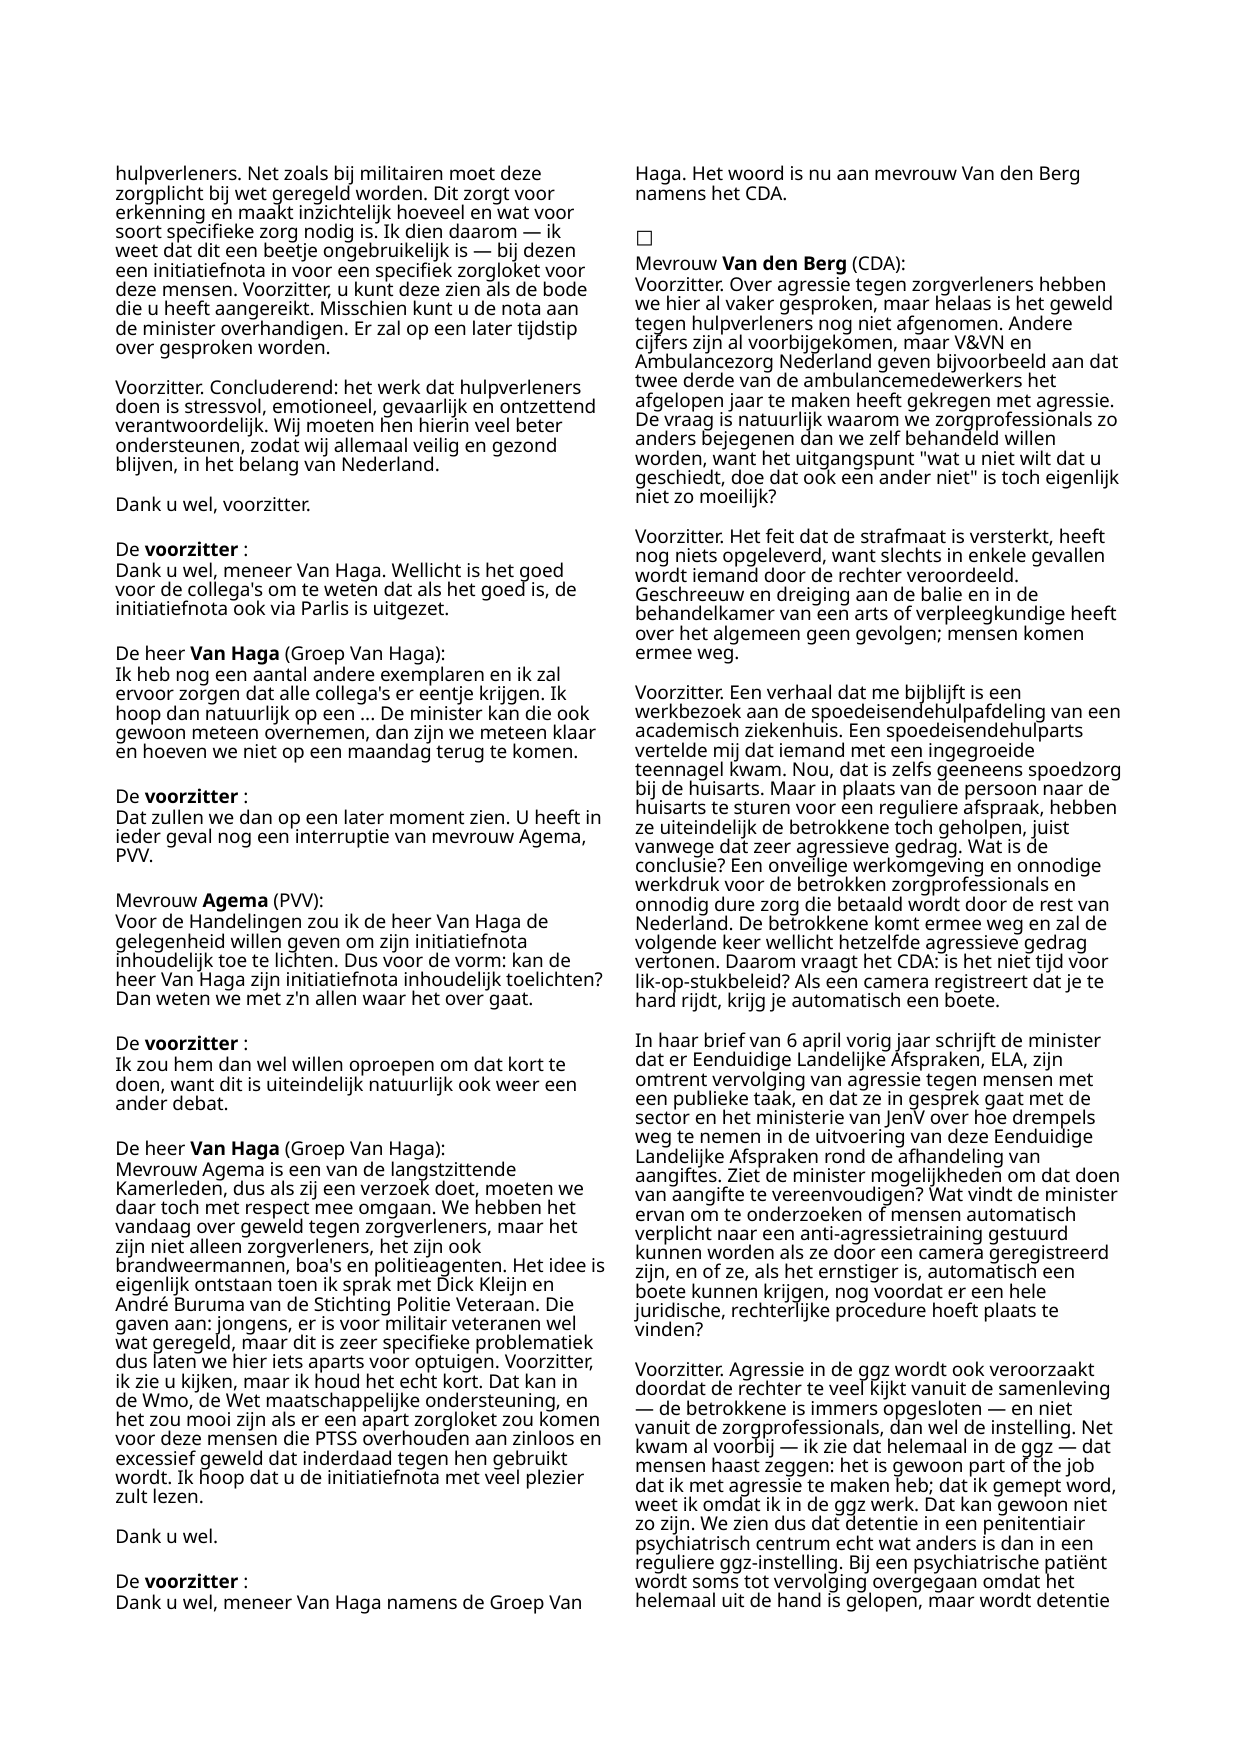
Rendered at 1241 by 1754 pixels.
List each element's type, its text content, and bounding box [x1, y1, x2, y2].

text De heer Van Haga (Groep Van Haga): [115, 1135, 605, 1161]
text Ik heb nog een aantal andere exemplaren en ik zal ervoor zorgen dat alle collega's er eentje krijgen. Ik hoop dan natuurlijk op een ... De minister kan die ook gewoon meteen overnemen, dan zijn we meteen klaar en hoeven we niet op een maandag terug te komen. [115, 666, 605, 762]
text Voorzitter. Concluderend: het werk dat hulpverleners doen is stressvol, emotioneel, gevaarlijk en ontzettend verantwoordelijk. Wij moeten hen hierin veel beter ondersteunen, zodat wij allemaal veilig en gezond blijven, in het belang van Nederland. [115, 379, 605, 475]
text Voorzitter. Een verhaal dat me bijblijft is een werkbezoek aan de spoedeisendehulpafdeling van een academisch ziekenhuis. Een spoedeisendehulparts vertelde mij dat iemand met een ingegroeide teennagel kwam. Nou, dat is zelfs geeneens spoedzorg bij de huisarts. Maar in plaats van de persoon naar de huisarts te sturen voor een reguliere afspraak, hebben ze uiteindelijk de betrokkene toch geholpen, juist vanwege dat zeer agressieve gedrag. Wat is de conclusie? Een onveilige werkomgeving en onnodige werkdruk voor de betrokken zorgprofessionals en onnodig dure zorg die betaald wordt door de rest van Nederland. De betrokkene komt ermee weg en zal de volgende keer wellicht hetzelfde agressieve gedrag vertonen. Daarom vraagt het CDA: is het niet tijd voor lik-op-stukbeleid? Als een camera registreert dat je te hard rijdt, krijg je automatisch een boete. [635, 684, 1125, 1011]
text De heer Van Haga (Groep Van Haga): [115, 640, 605, 666]
text Dank u wel, voorzitter. [115, 496, 605, 515]
text hulpverleners. Net zoals bij militairen moet deze zorgplicht bij wet geregeld worden. Dit zorgt voor erkenning en maakt inzichtelijk hoeveel en wat voor soort specifieke zorg nodig is. Ik dien daarom — ik weet dat dit een beetje ongebruikelijk is — bij dezen een initiatiefnota in voor een specifiek zorgloket voor deze mensen. Voorzitter, u kunt deze zien als de bode die u heeft aangereikt. Misschien kunt u de nota aan de minister overhandigen. Er zal op een later tijdstip over gesproken worden. [115, 165, 605, 358]
text In haar brief van 6 april vorig jaar schrijft de minister dat er Eenduidige Landelijke Afspraken, ELA, zijn omtrent vervolging van agressie tegen mensen met een publieke taak, en dat ze in gesprek gaat met de sector en het ministerie van JenV over hoe drempels weg te nemen in de uitvoering van deze Eenduidige Landelijke Afspraken rond de afhandeling van aangiftes. Ziet de minister mogelijkheden om dat doen van aangifte te vereenvoudigen? Wat vindt de minister ervan om te onderzoeken of mensen automatisch verplicht naar een anti-agressietraining gestuurd kunnen worden als ze door een camera geregistreerd zijn, en of ze, als het ernstiger is, automatisch een boete kunnen krijgen, nog voordat er een hele juridische, rechterlijke procedure hoeft plaats te vinden? [635, 1032, 1125, 1340]
text De voorzitter : [115, 783, 605, 809]
text Dank u wel, meneer Van Haga. Wellicht is het goed voor de collega's om te weten dat als het goed is, de initiatiefnota ook via Parlis is uitgezet. [115, 562, 605, 619]
text De voorzitter : [115, 1031, 605, 1056]
text Voor de Handelingen zou ik de heer Van Haga de gelegenheid willen geven om zijn initiatiefnota inhoudelijk toe te lichten. Dus voor de vorm: kan de heer Van Haga zijn initiatiefnota inhoudelijk toelichten? Dan weten we met z'n allen waar het over gaat. [115, 913, 605, 1010]
text De voorzitter : [115, 536, 605, 562]
text Ik zou hem dan wel willen oproepen om dat kort te doen, want dit is uiteindelijk natuurlijk ook weer een ander debat. [115, 1056, 605, 1114]
text Voorzitter. Agressie in de ggz wordt ook veroorzaakt doordat de rechter te veel kijkt vanuit de samenleving — de betrokkene is immers opgesloten — en niet vanuit de zorgprofessionals, dan wel de instelling. Net kwam al voorbij — ik zie dat helemaal in de ggz — dat mensen haast zeggen: het is gewoon part of the job dat ik met agressie te maken heb; dat ik gemept word, weet ik omdat ik in de ggz werk. Dat kan gewoon niet zo zijn. We zien dus dat detentie in een penitentiair psychiatrisch centrum echt wat anders is dan in een reguliere ggz-instelling. Bij een psychiatrische patiënt wordt soms tot vervolging overgegaan omdat het helemaal uit de hand is gelopen, maar wordt detentie [635, 1361, 1125, 1612]
text Dank u wel. [115, 1528, 605, 1547]
text Dank u wel, meneer Van Haga namens de Groep Van [115, 1594, 605, 1613]
text Voorzitter. Het feit dat de strafmaat is versterkt, heeft nog niets opgeleverd, want slechts in enkele gevallen wordt iemand door de rechter veroordeeld. Geschreeuw en dreiging aan de balie en in de behandelkamer van een arts of verpleegkundige heeft over het algemeen geen gevolgen; mensen komen ermee weg. [635, 528, 1125, 663]
text Dat zullen we dan op een later moment zien. U heeft in ieder geval nog een interruptie van mevrouw Agema, PVV. [115, 809, 605, 867]
text Haga. Het woord is nu aan mevrouw Van den Berg namens het CDA. [635, 165, 1125, 204]
text Mevrouw Agema (PVV): [115, 888, 605, 913]
text De voorzitter : [115, 1568, 605, 1594]
text Mevrouw Agema is een van de langstzittende Kamerleden, dus als zij een verzoek doet, moeten we daar toch met respect mee omgaan. We hebben het vandaag over geweld tegen zorgverleners, maar het zijn niet alleen zorgverleners, het zijn ook brandweermannen, boa's en politieagenten. Het idee is eigenlijk ontstaan toen ik sprak met Dick Kleijn en André Buruma van de Stichting Politie Veteraan. Die gaven aan: jongens, er is voor militair veteranen wel wat geregeld, maar dit is zeer specifieke problematiek dus laten we hier iets aparts voor optuigen. Voorzitter, ik zie u kijken, maar ik houd het echt kort. Dat kan in de Wmo, de Wet maatschappelijke ondersteuning, en het zou mooi zijn als er een apart zorgloket zou komen voor deze mensen die PTSS overhouden aan zinloos en excessief geweld dat inderdaad tegen hen gebruikt wordt. Ik hoop dat u de initiatiefnota met veel plezier zult lezen. [115, 1161, 605, 1507]
text Voorzitter. Over agressie tegen zorgverleners hebben we hier al vaker gesproken, maar helaas is het geweld tegen hulpverleners nog niet afgenomen. Andere cijfers zijn al voorbijgekomen, maar V&VN en Ambulancezorg Nederland geven bijvoorbeeld aan dat twee derde van de ambulancemedewerkers het afgelopen jaar te maken heeft gekregen met agressie. De vraag is natuurlijk waarom we zorgprofessionals zo anders bejegenen dan we zelf behandeld willen worden, want het uitgangspunt "wat u niet wilt dat u geschiedt, doe dat ook een ander niet" is toch eigenlijk niet zo moeilijk? [635, 276, 1125, 507]
text ⬜ [635, 225, 1125, 250]
text Mevrouw Van den Berg (CDA): [635, 250, 1125, 276]
